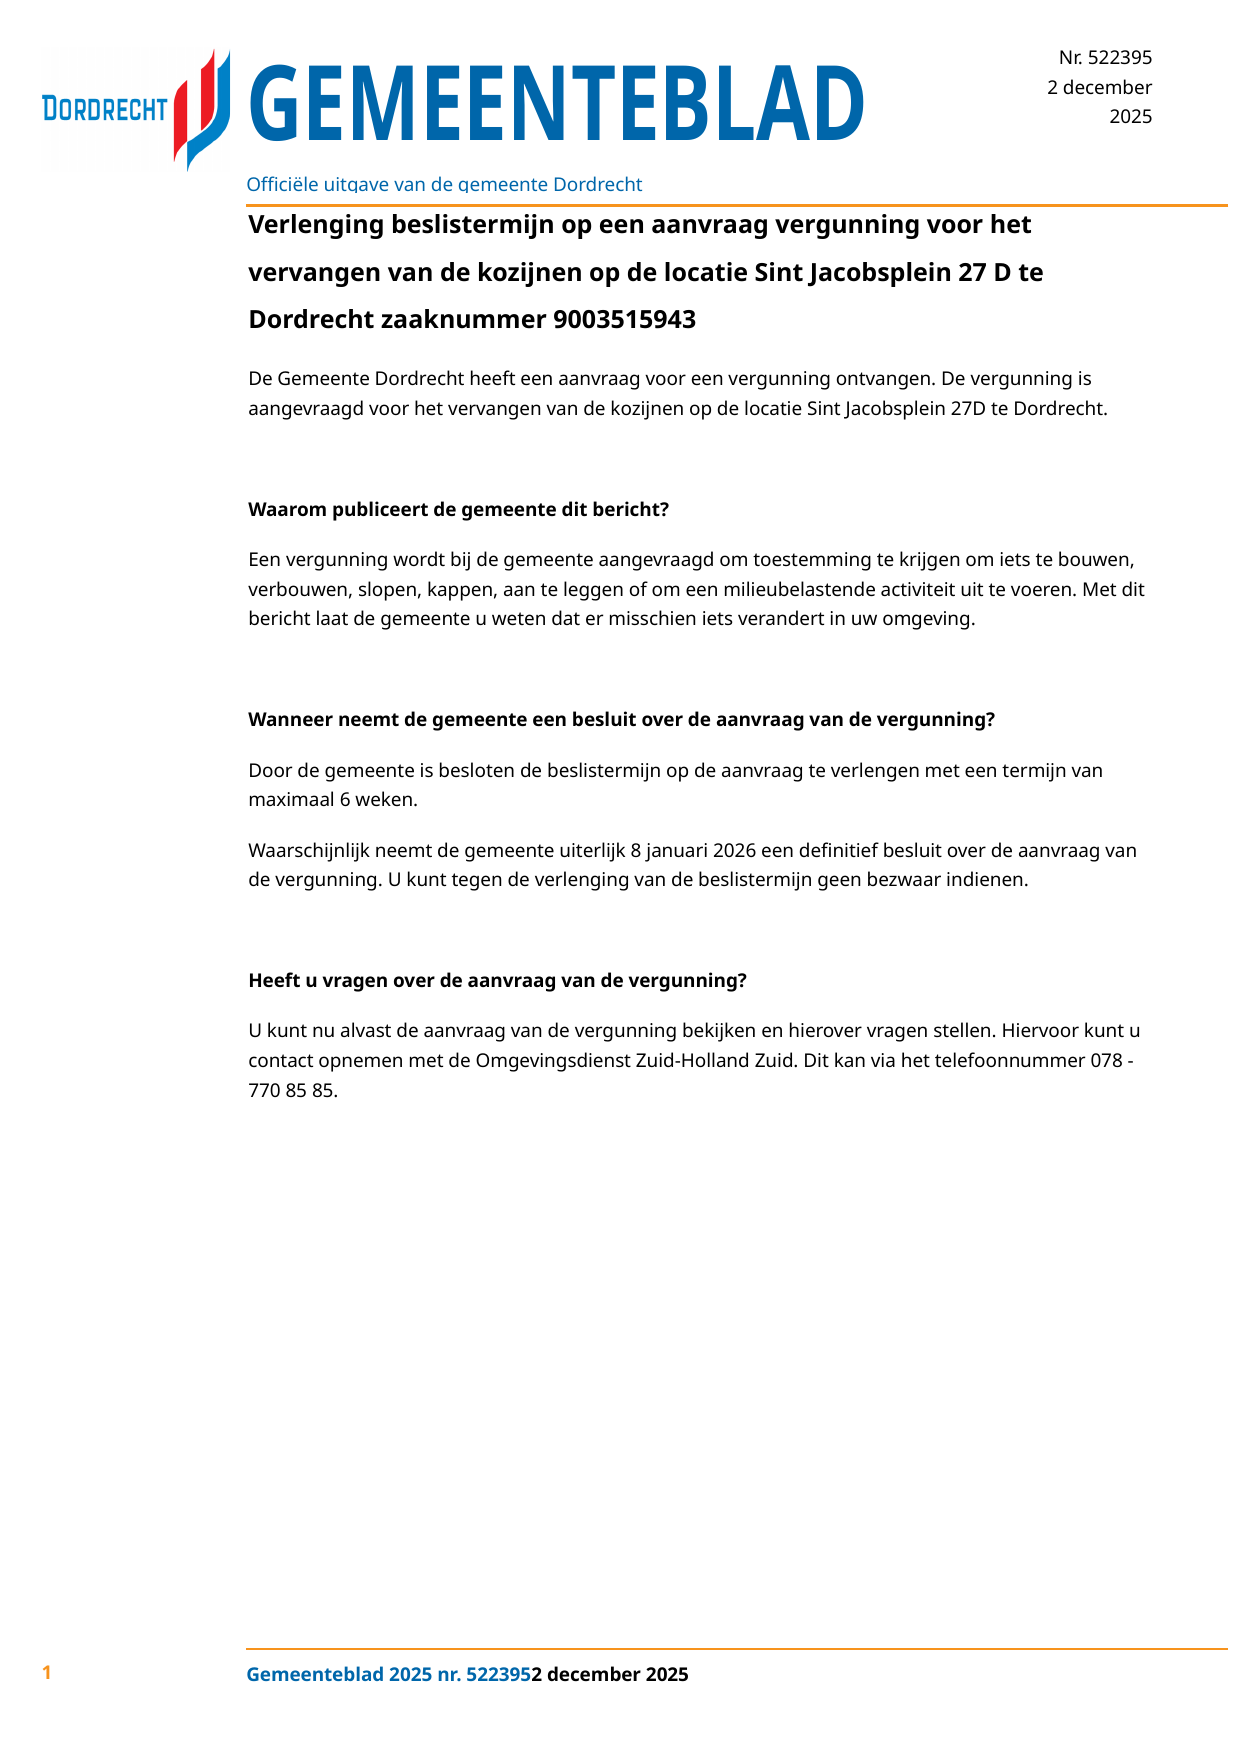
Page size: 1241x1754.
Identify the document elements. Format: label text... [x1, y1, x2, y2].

text Door de gemeente is besloten de beslistermijn op de aanvraag te verlengen met een termijn van maximaal 6 weken. [248, 757, 1152, 812]
text De Gemeente Dordrecht heeft een aanvraag voor een vergunning ontvangen. De vergunning is aangevraagd voor het vervangen van de kozijnen op de locatie Sint Jacobsplein 27D te Dordrecht. [248, 366, 1152, 421]
text Heeft u vragen over de aanvraag van de vergunning? [248, 967, 1152, 993]
text Wanneer neemt de gemeente een besluit over de aanvraag van de vergunning? [248, 706, 1152, 732]
text Waarom publiceert de gemeente dit bericht? [248, 496, 1152, 522]
text Waarschijnlijk neemt de gemeente uiterlijk 8 januari 2026 een definitief besluit over de aanvraag van de vergunning. U kunt tegen de verlenging van de beslistermijn geen bezwaar indienen. [248, 837, 1152, 892]
text Verlenging beslistermijn op een aanvraag vergunning voor het vervangen van de kozijnen op de locatie Sint Jacobsplein 27 D te Dordrecht zaaknummer 9003515943 [248, 207, 1152, 336]
text U kunt nu alvast de aanvraag van de vergunning bekijken en hierover vragen stellen. Hiervoor kunt u contact opnemen met de Omgevingsdienst Zuid-Holland Zuid. Dit kan via het telefoonnummer 078 - 770 85 85. [248, 1018, 1152, 1102]
picture [41, 47, 231, 172]
text Een vergunning wordt bij de gemeente aangevraagd om toestemming te krijgen om iets te bouwen, verbouwen, slopen, kappen, aan te leggen of om een milieubelastende activiteit uit te voeren. Met dit bericht laat de gemeente u weten dat er misschien iets verandert in uw omgeving. [248, 546, 1152, 631]
